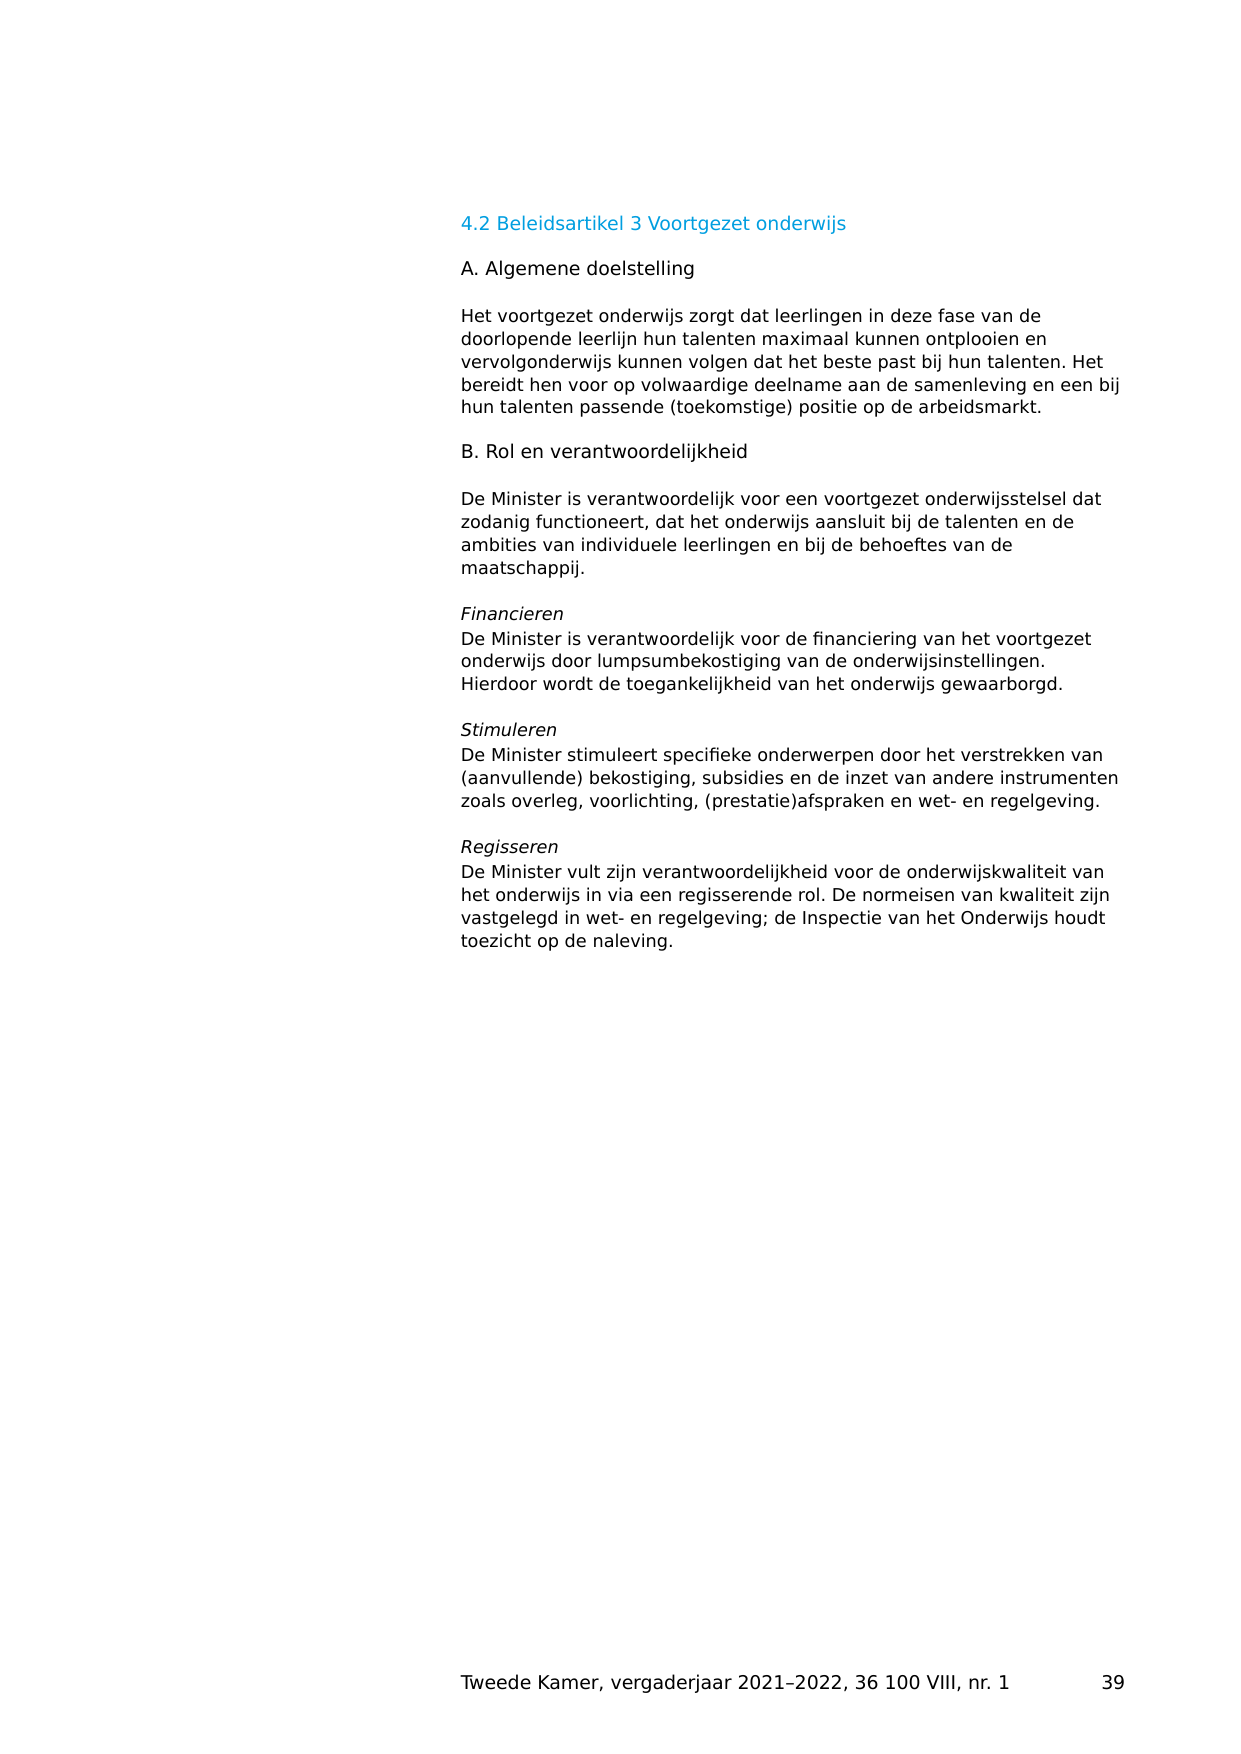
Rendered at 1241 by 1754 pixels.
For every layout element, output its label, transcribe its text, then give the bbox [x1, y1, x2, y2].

text De Minister stimuleert specifieke onderwerpen door het verstrekken van (aanvullende) bekostiging, subsidies en de inzet van andere instrumenten zoals overleg, voorlichting, (prestatie)afspraken en wet- en regelgeving. [461, 743, 1125, 812]
text Financieren [461, 602, 1125, 624]
text Het voortgezet onderwijs zorgt dat leerlingen in deze fase van de doorlopende leerlijn hun talenten maximaal kunnen ontplooien en vervolgonderwijs kunnen volgen dat het beste past bij hun talenten. Het bereidt hen voor op volwaardige deelname aan de samenleving en een bij hun talenten passende (toekomstige) positie op de arbeidsmarkt. [461, 304, 1125, 418]
title 4.2 Beleidsartikel 3 Voortgezet onderwijs [461, 213, 1125, 235]
text Regisseren [461, 835, 1125, 858]
title B. Rol en verantwoordelijkheid [461, 441, 1125, 463]
text De Minister is verantwoordelijk voor de financiering van het voortgezet onderwijs door lumpsumbekostiging van de onderwijsinstellingen. Hierdoor wordt de toegankelijkheid van het onderwijs gewaarborgd. [461, 627, 1125, 695]
text De Minister vult zijn verantwoordelijkheid voor de onderwijskwaliteit van het onderwijs in via een regisserende rol. De normeisen van kwaliteit zijn vastgelegd in wet- en regelgeving; de Inspectie van het Onderwijs houdt toezicht op de naleving. [461, 860, 1125, 952]
text Stimuleren [461, 718, 1125, 741]
title A. Algemene doelstelling [461, 258, 1125, 280]
text De Minister is verantwoordelijk voor een voortgezet onderwijsstelsel dat zodanig functioneert, dat het onderwijs aansluit bij de talenten en de ambities van individuele leerlingen en bij de behoeftes van de maatschappij. [461, 487, 1125, 579]
